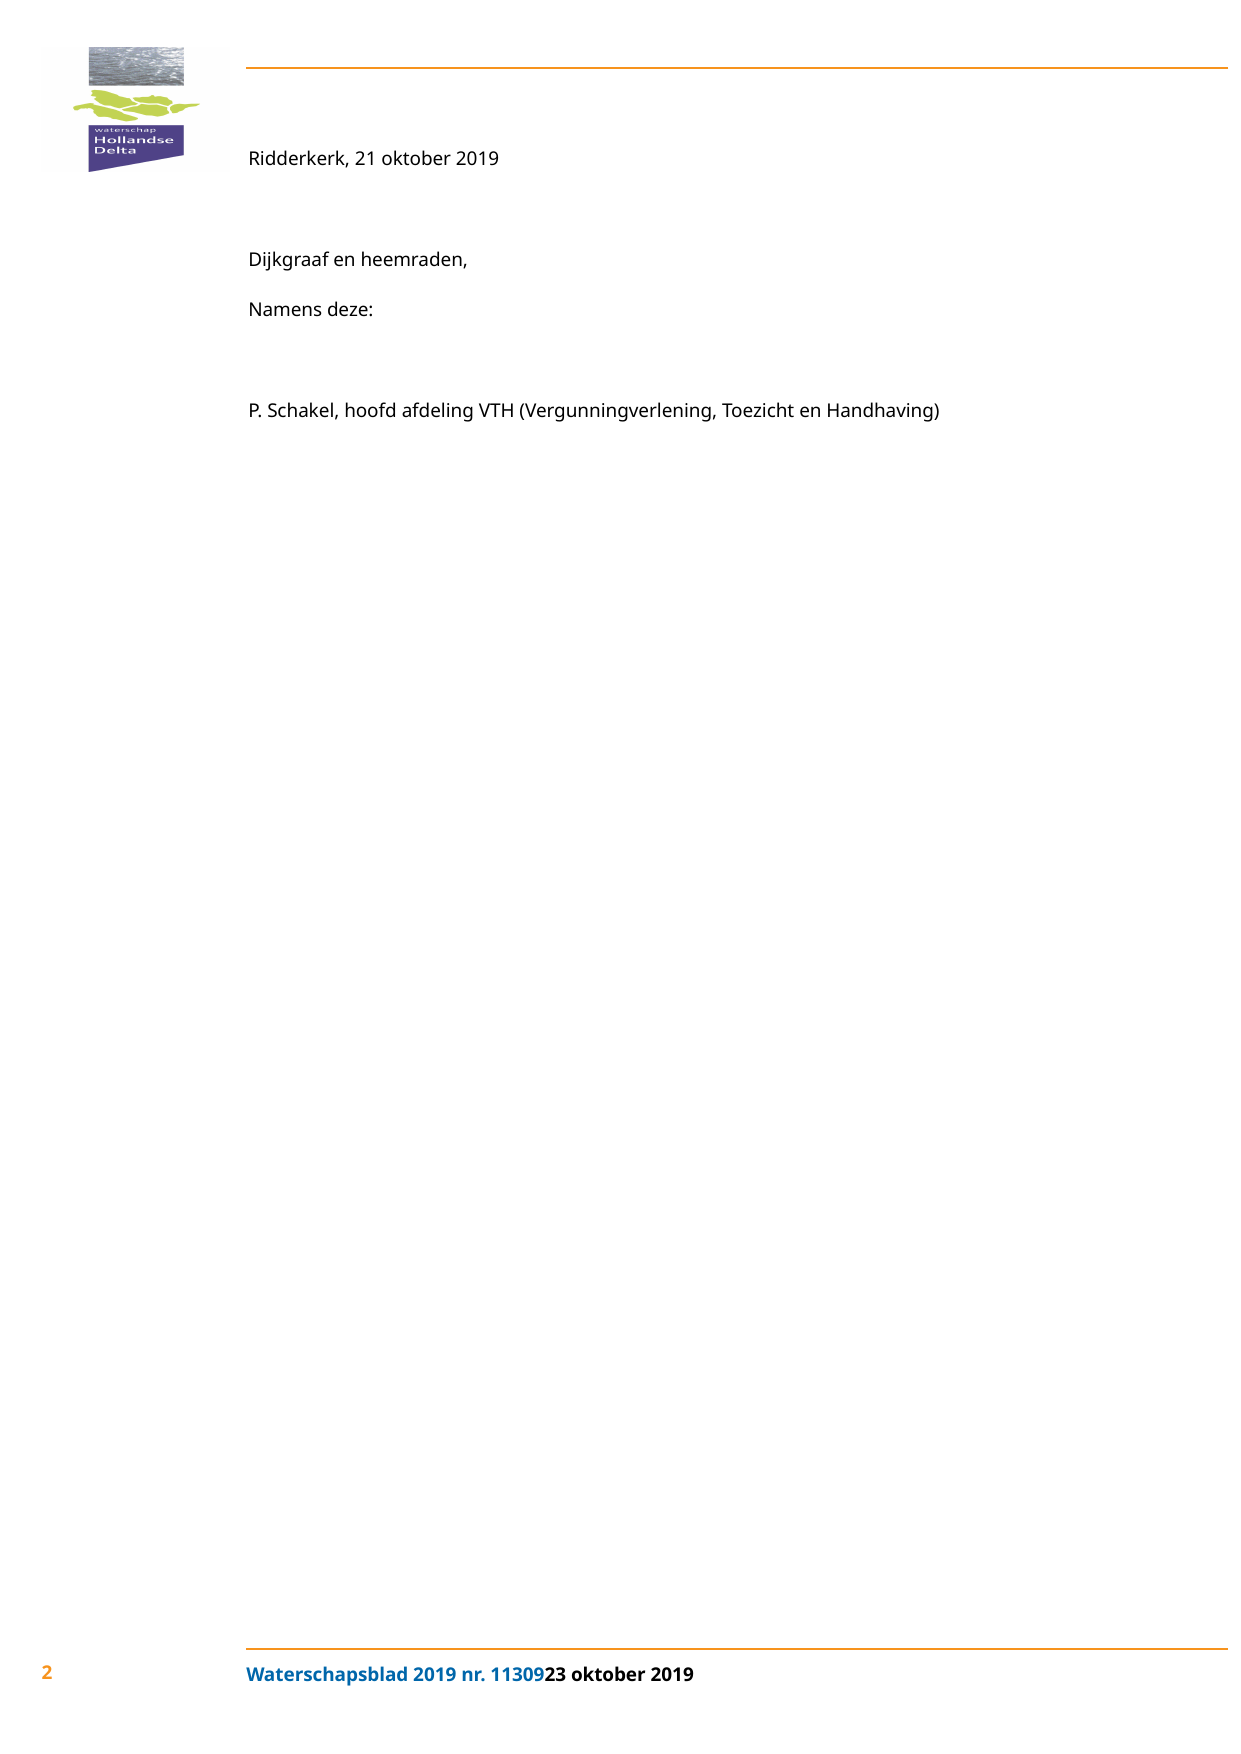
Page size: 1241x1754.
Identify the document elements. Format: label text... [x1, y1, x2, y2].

text Ridderkerk, 21 oktober 2019 [248, 145, 1152, 171]
text P. Schakel, hoofd afdeling VTH (Vergunningverlening, Toezicht en Handhaving) [248, 397, 1152, 423]
text Namens deze: [248, 296, 1152, 322]
picture [41, 47, 231, 172]
text Dijkgraaf en heemraden, [248, 246, 1152, 272]
